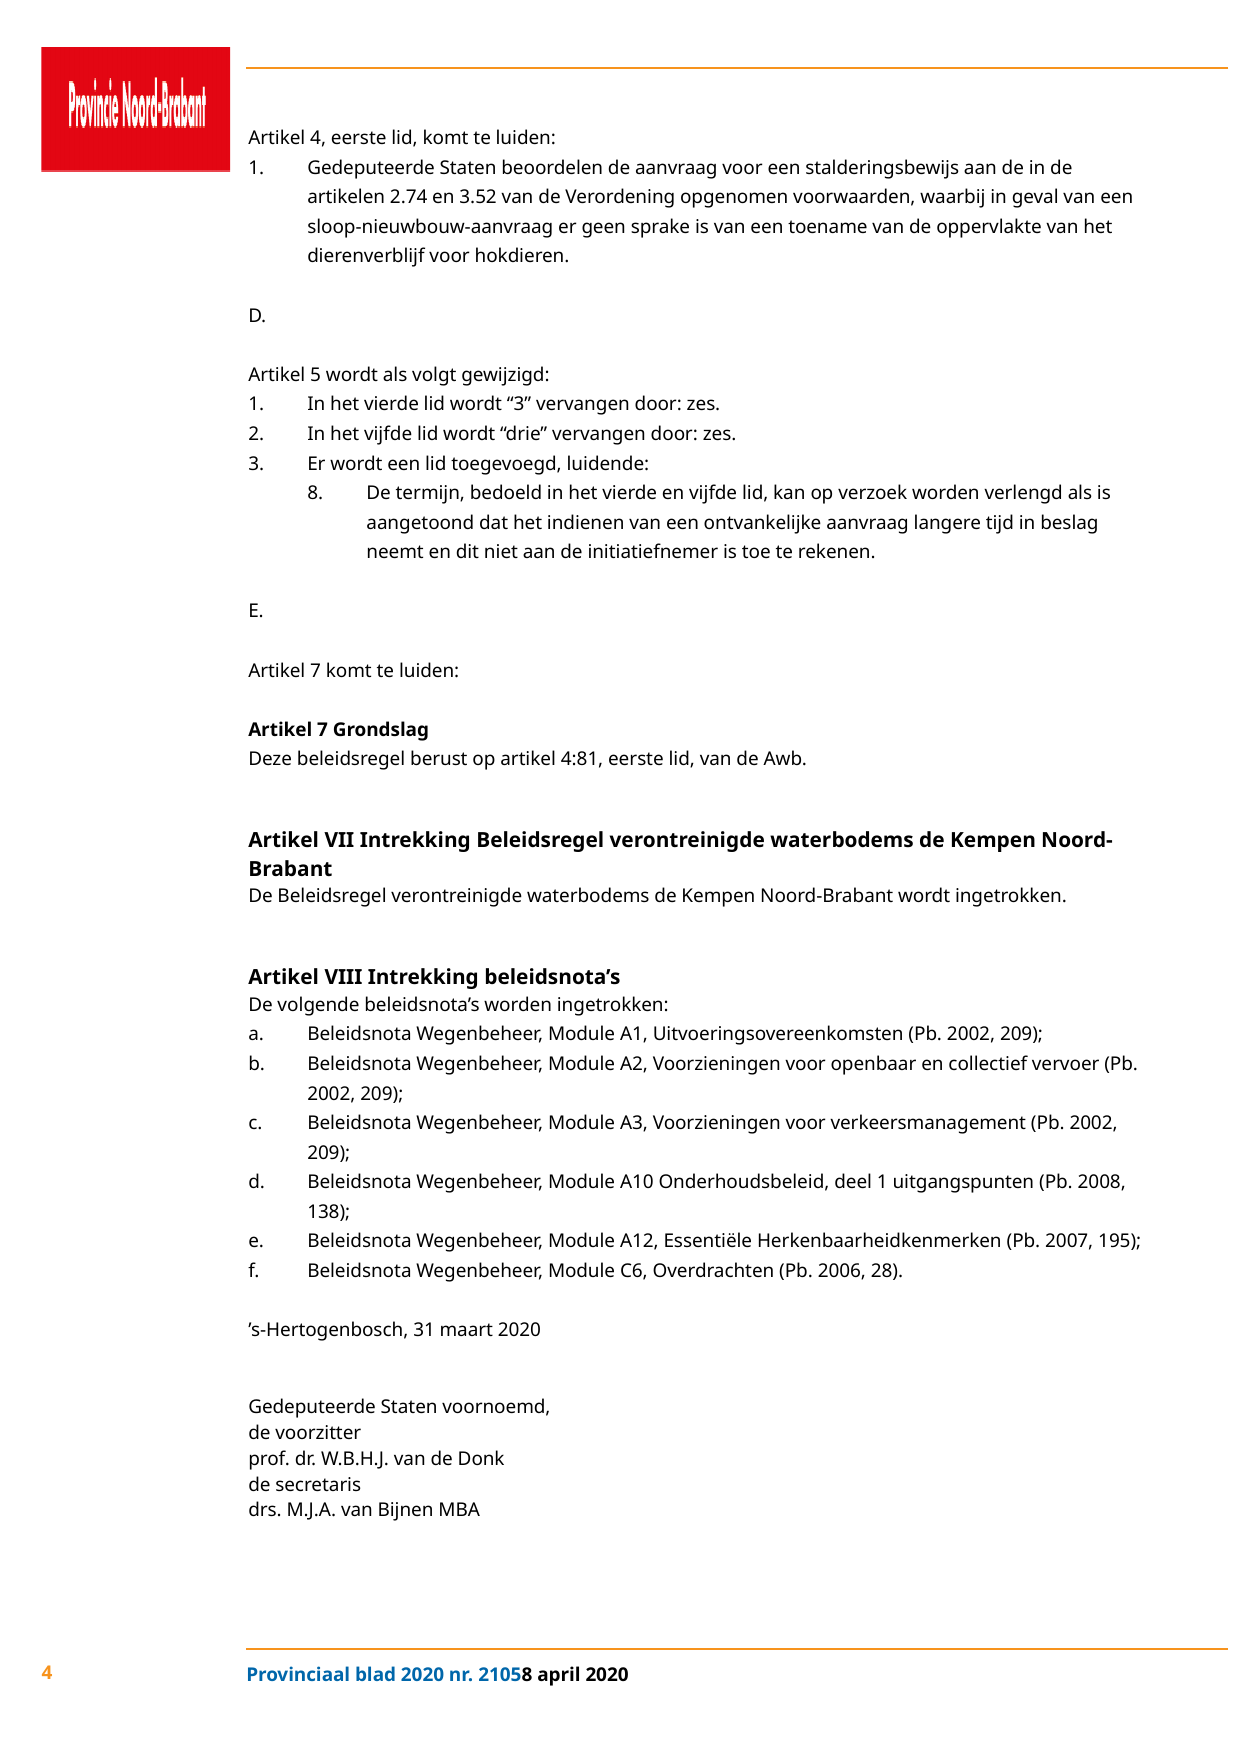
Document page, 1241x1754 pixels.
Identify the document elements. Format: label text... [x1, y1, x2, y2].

list Beleidsnota Wegenbeheer, Module A10 Onderhoudsbeleid, deel 1 uitgangspunten (Pb. 2008, 138); [248, 1168, 1152, 1224]
list In het vierde lid wordt “3” vervangen door: zes. [248, 391, 1152, 416]
list Gedeputeerde Staten beoordelen de aanvraag voor een stalderingsbewijs aan de in de artikelen 2.74 en 3.52 van de Verordening opgenomen voorwaarden, waarbij in geval van een sloop-nieuwbouw-aanvraag er geen sprake is van een toename van de oppervlakte van het dierenverblijf voor hokdieren. [248, 154, 1152, 268]
text Artikel VIII Intrekking beleidsnota’s [248, 962, 1152, 991]
text D. [248, 302, 1152, 328]
text drs. M.J.A. van Bijnen MBA [248, 1496, 1152, 1522]
list De termijn, bedoeld in het vierde en vijfde lid, kan op verzoek worden verlengd als is aangetoond dat het indienen van een ontvankelijke aanvraag langere tijd in beslag neemt en dit niet aan de initiatiefnemer is toe te rekenen. [307, 479, 1152, 564]
list In het vijfde lid wordt “drie” vervangen door: zes. [248, 420, 1152, 446]
text de voorzitter [248, 1419, 1152, 1445]
list Beleidsnota Wegenbeheer, Module A3, Voorzieningen voor verkeersmanagement (Pb. 2002, 209); [248, 1109, 1152, 1164]
text prof. dr. W.B.H.J. van de Donk [248, 1445, 1152, 1471]
text Artikel 7 Grondslag [248, 716, 1152, 742]
list Beleidsnota Wegenbeheer, Module A1, Uitvoeringsovereenkomsten (Pb. 2002, 209); [248, 1021, 1152, 1046]
text Gedeputeerde Staten voornoemd, [248, 1393, 1152, 1419]
list Beleidsnota Wegenbeheer, Module A12, Essentiële Herkenbaarheidkenmerken (Pb. 2007, 195); [248, 1228, 1152, 1253]
list Beleidsnota Wegenbeheer, Module C6, Overdrachten (Pb. 2006, 28). [248, 1257, 1152, 1283]
text Artikel 5 wordt als volgt gewijzigd: [248, 361, 1152, 387]
text De Beleidsregel verontreinigde waterbodems de Kempen Noord-Brabant wordt ingetrokken. [248, 882, 1152, 908]
text E. [248, 598, 1152, 623]
text Deze beleidsregel berust op artikel 4:81, eerste lid, van de Awb. [248, 746, 1152, 771]
text Artikel VII Intrekking Beleidsregel verontreinigde waterbodems de Kempen Noord-Brabant [248, 826, 1152, 882]
picture [41, 47, 231, 172]
text Artikel 7 komt te luiden: [248, 657, 1152, 683]
list Er wordt een lid toegevoegd, luidende: [248, 450, 1152, 476]
list Beleidsnota Wegenbeheer, Module A2, Voorzieningen voor openbaar en collectief vervoer (Pb. 2002, 209); [248, 1050, 1152, 1105]
text de secretaris [248, 1471, 1152, 1496]
text Artikel 4, eerste lid, komt te luiden: [248, 124, 1152, 150]
text De volgende beleidsnota’s worden ingetrokken: [248, 991, 1152, 1017]
text ’s-Hertogenbosch, 31 maart 2020 [248, 1316, 1152, 1342]
